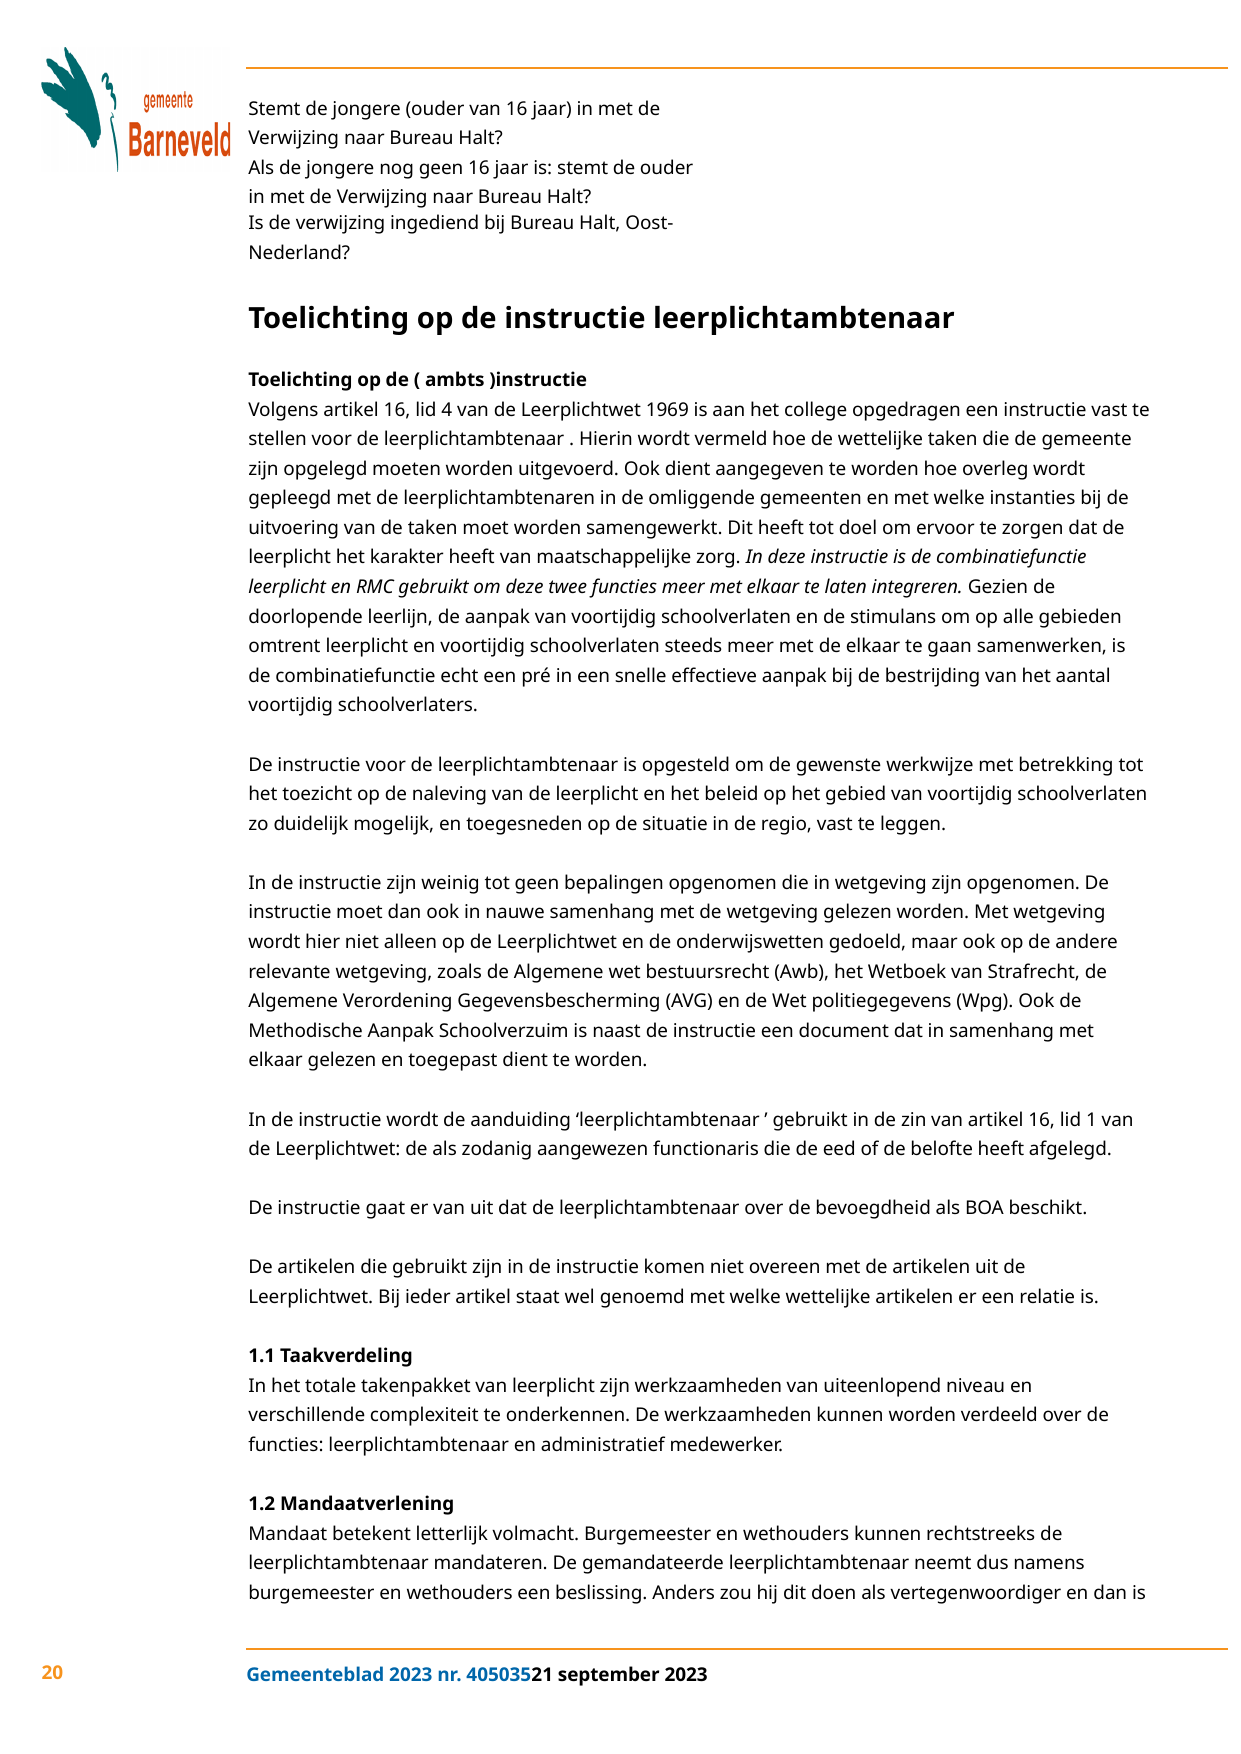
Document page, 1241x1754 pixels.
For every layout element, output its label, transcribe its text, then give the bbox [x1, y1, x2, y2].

text 1.2 Mandaatverlening [248, 1490, 1152, 1516]
text In de instructie zijn weinig tot geen bepalingen opgenomen die in wetgeving zijn opgenomen. De instructie moet dan ook in nauwe samenhang met de wetgeving gelezen worden. Met wetgeving wordt hier niet alleen op de Leerplichtwet en de onderwijswetten gedoeld, maar ook op de andere relevante wetgeving, zoals de Algemene wet bestuursrecht (Awb), het Wetboek van Strafrecht, de Algemene Verordening Gegevensbescherming (AVG) en de Wet politiegegevens (Wpg). Ook de Methodische Aanpak Schoolverzuim is naast de instructie een document dat in samenhang met elkaar gelezen en toegepast dient te worden. [248, 869, 1152, 1072]
text Toelichting op de ( ambts )instructie [248, 366, 1152, 392]
text In het totale takenpakket van leerplicht zijn werkzaamheden van uiteenlopend niveau en verschillende complexiteit te onderkennen. De werkzaamheden kunnen worden verdeeld over de functies: leerplichtambtenaar en administratief medewerker. [248, 1372, 1152, 1457]
text De artikelen die gebruikt zijn in de instructie komen niet overeen met de artikelen uit de Leerplichtwet. Bij ieder artikel staat wel genoemd met welke wettelijke artikelen er een relatie is. [248, 1254, 1152, 1309]
text Toelichting op de instructie leerplichtambtenaar [248, 297, 1152, 337]
text Volgens artikel 16, lid 4 van de Leerplichtwet 1969 is aan het college opgedragen een instructie vast te stellen voor de leerplichtambtenaar . Hierin wordt vermeld hoe de wettelijke taken die de gemeente zijn opgelegd moeten worden uitgevoerd. Ook dient aangegeven te worden hoe overleg wordt gepleegd met de leerplichtambtenaren in de omliggende gemeenten en met welke instanties bij de uitvoering van de taken moet worden samengewerkt. Dit heeft tot doel om ervoor te zorgen dat de leerplicht het karakter heeft van maatschappelijke zorg. In deze instructie is de combinatiefunctie leerplicht en RMC gebruikt om deze twee functies meer met elkaar te laten integreren. Gezien de doorlopende leerlijn, de aanpak van voortijdig schoolverlaten en de stimulans om op alle gebieden omtrent leerplicht en voortijdig schoolverlaten steeds meer met de elkaar te gaan samenwerken, is de combinatiefunctie echt een pré in een snelle effectieve aanpak bij de bestrijding van het aantal voortijdig schoolverlaters. [248, 396, 1152, 717]
text 1.1 Taakverdeling [248, 1342, 1152, 1368]
text Mandaat betekent letterlijk volmacht. Burgemeester en wethouders kunnen rechtstreeks de leerplichtambtenaar mandateren. De gemandateerde leerplichtambtenaar neemt dus namens burgemeester en wethouders een beslissing. Anders zou hij dit doen als vertegenwoordiger en dan is [248, 1520, 1152, 1605]
text In de instructie wordt de aanduiding ‘leerplichtambtenaar ’ gebruikt in de zin van artikel 16, lid 1 van de Leerplichtwet: de als zodanig aangewezen functionaris die de eed of de belofte heeft afgelegd. [248, 1106, 1152, 1161]
picture [41, 47, 231, 172]
table_cell Is de verwijzing ingediend bij Bureau Halt, Oost-Nederland? [248, 209, 700, 264]
table_cell [700, 95, 1152, 209]
text De instructie gaat er van uit dat de leerplichtambtenaar over de bevoegdheid als BOA beschikt. [248, 1194, 1152, 1220]
table_cell Stemt de jongere (ouder van 16 jaar) in met de Verwijzing naar Bureau Halt? Als de jongere nog geen 16 jaar is: stemt de ouder in met de Verwijzing naar Bureau Halt? [248, 95, 700, 209]
table_cell [700, 209, 1152, 264]
text De instructie voor de leerplichtambtenaar is opgesteld om de gewenste werkwijze met betrekking tot het toezicht op de naleving van de leerplicht en het beleid op het gebied van voortijdig schoolverlaten zo duidelijk mogelijk, en toegesneden op de situatie in de regio, vast te leggen. [248, 751, 1152, 836]
